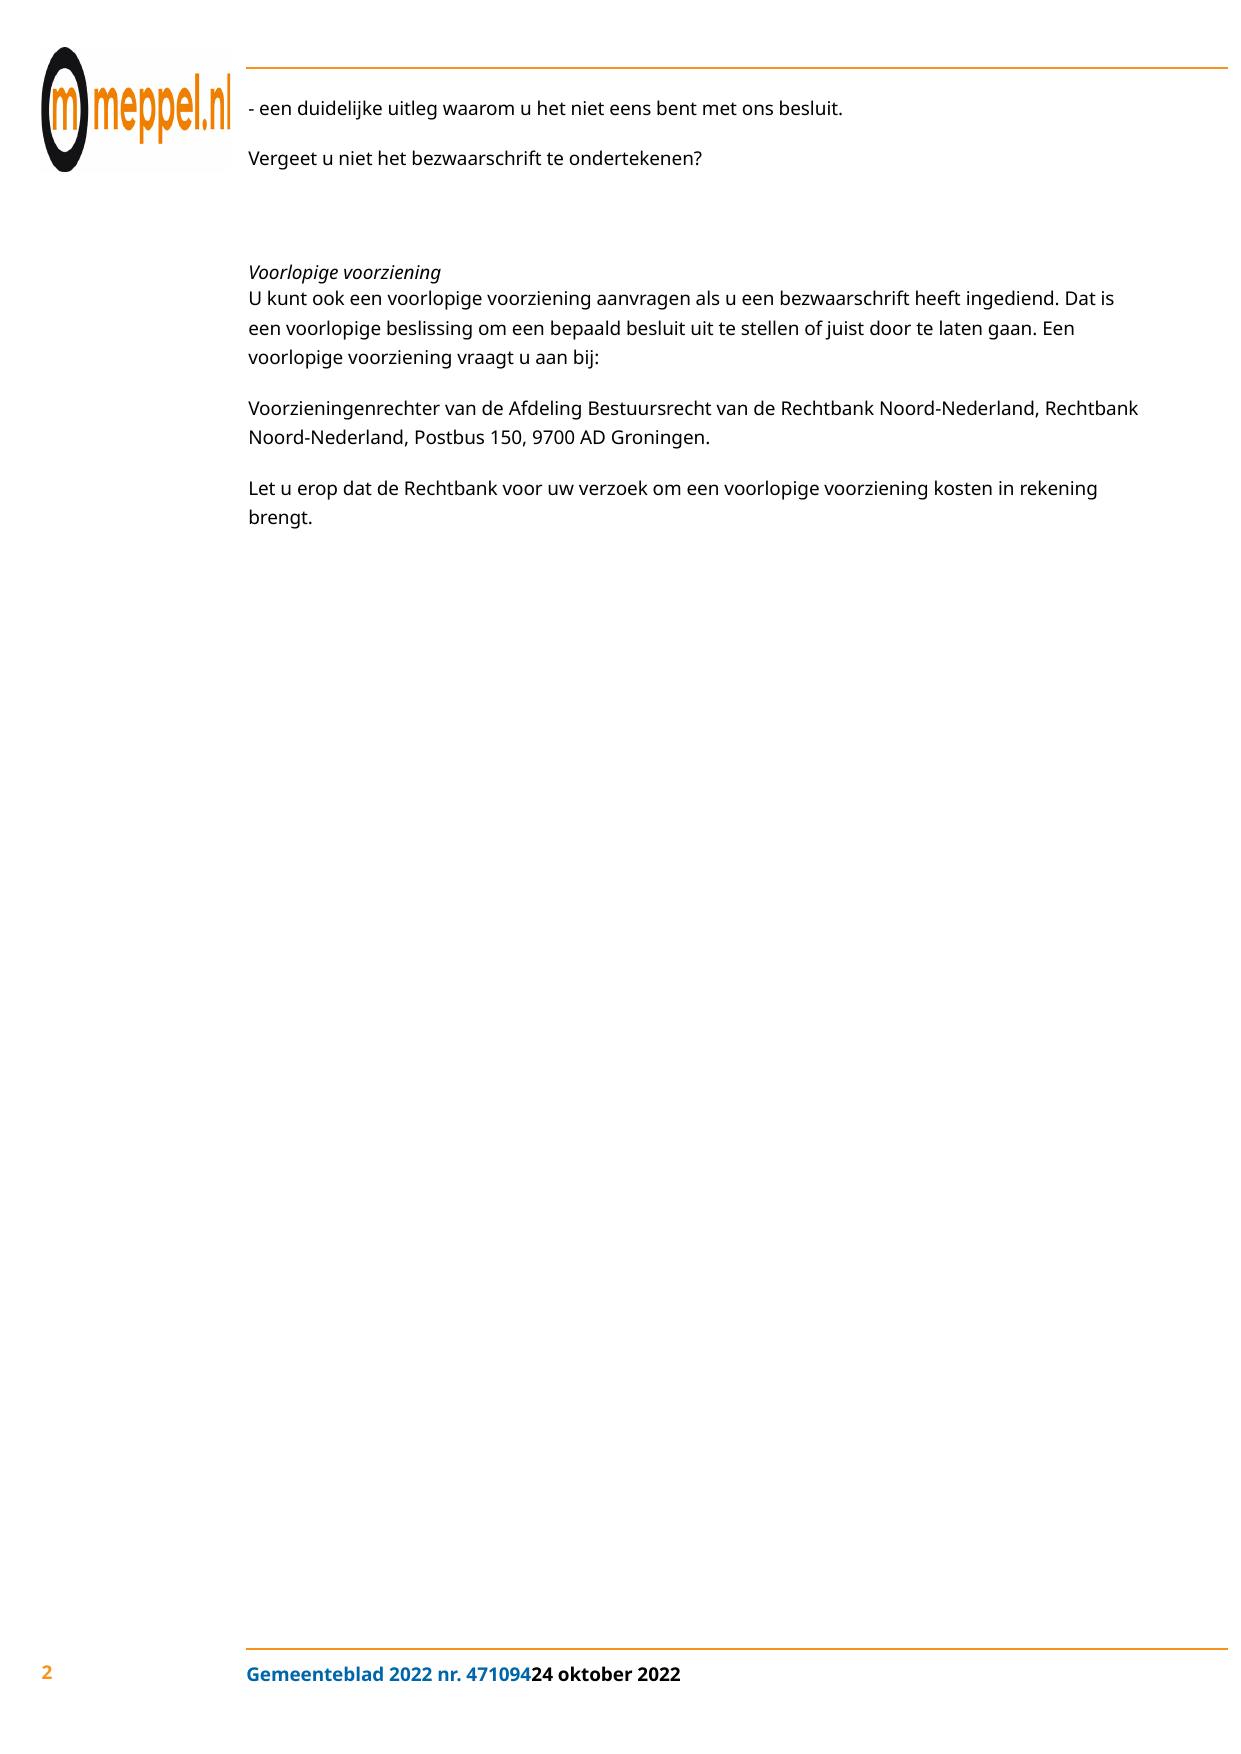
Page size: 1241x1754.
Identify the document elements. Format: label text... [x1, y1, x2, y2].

text Voorlopige voorziening [248, 259, 1152, 285]
text - een duidelijke uitleg waarom u het niet eens bent met ons besluit. [248, 95, 1152, 121]
text Let u erop dat de Rechtbank voor uw verzoek om een voorlopige voorziening kosten in rekening brengt. [248, 475, 1152, 530]
picture [41, 47, 231, 172]
text Vergeet u niet het bezwaarschrift te ondertekenen? [248, 145, 1152, 171]
text U kunt ook een voorlopige voorziening aanvragen als u een bezwaarschrift heeft ingediend. Dat is een voorlopige beslissing om een bepaald besluit uit te stellen of juist door te laten gaan. Een voorlopige voorziening vraagt u aan bij: [248, 285, 1152, 370]
text Voorzieningenrechter van de Afdeling Bestuursrecht van de Rechtbank Noord-Nederland, Rechtbank Noord-Nederland, Postbus 150, 9700 AD Groningen. [248, 395, 1152, 450]
